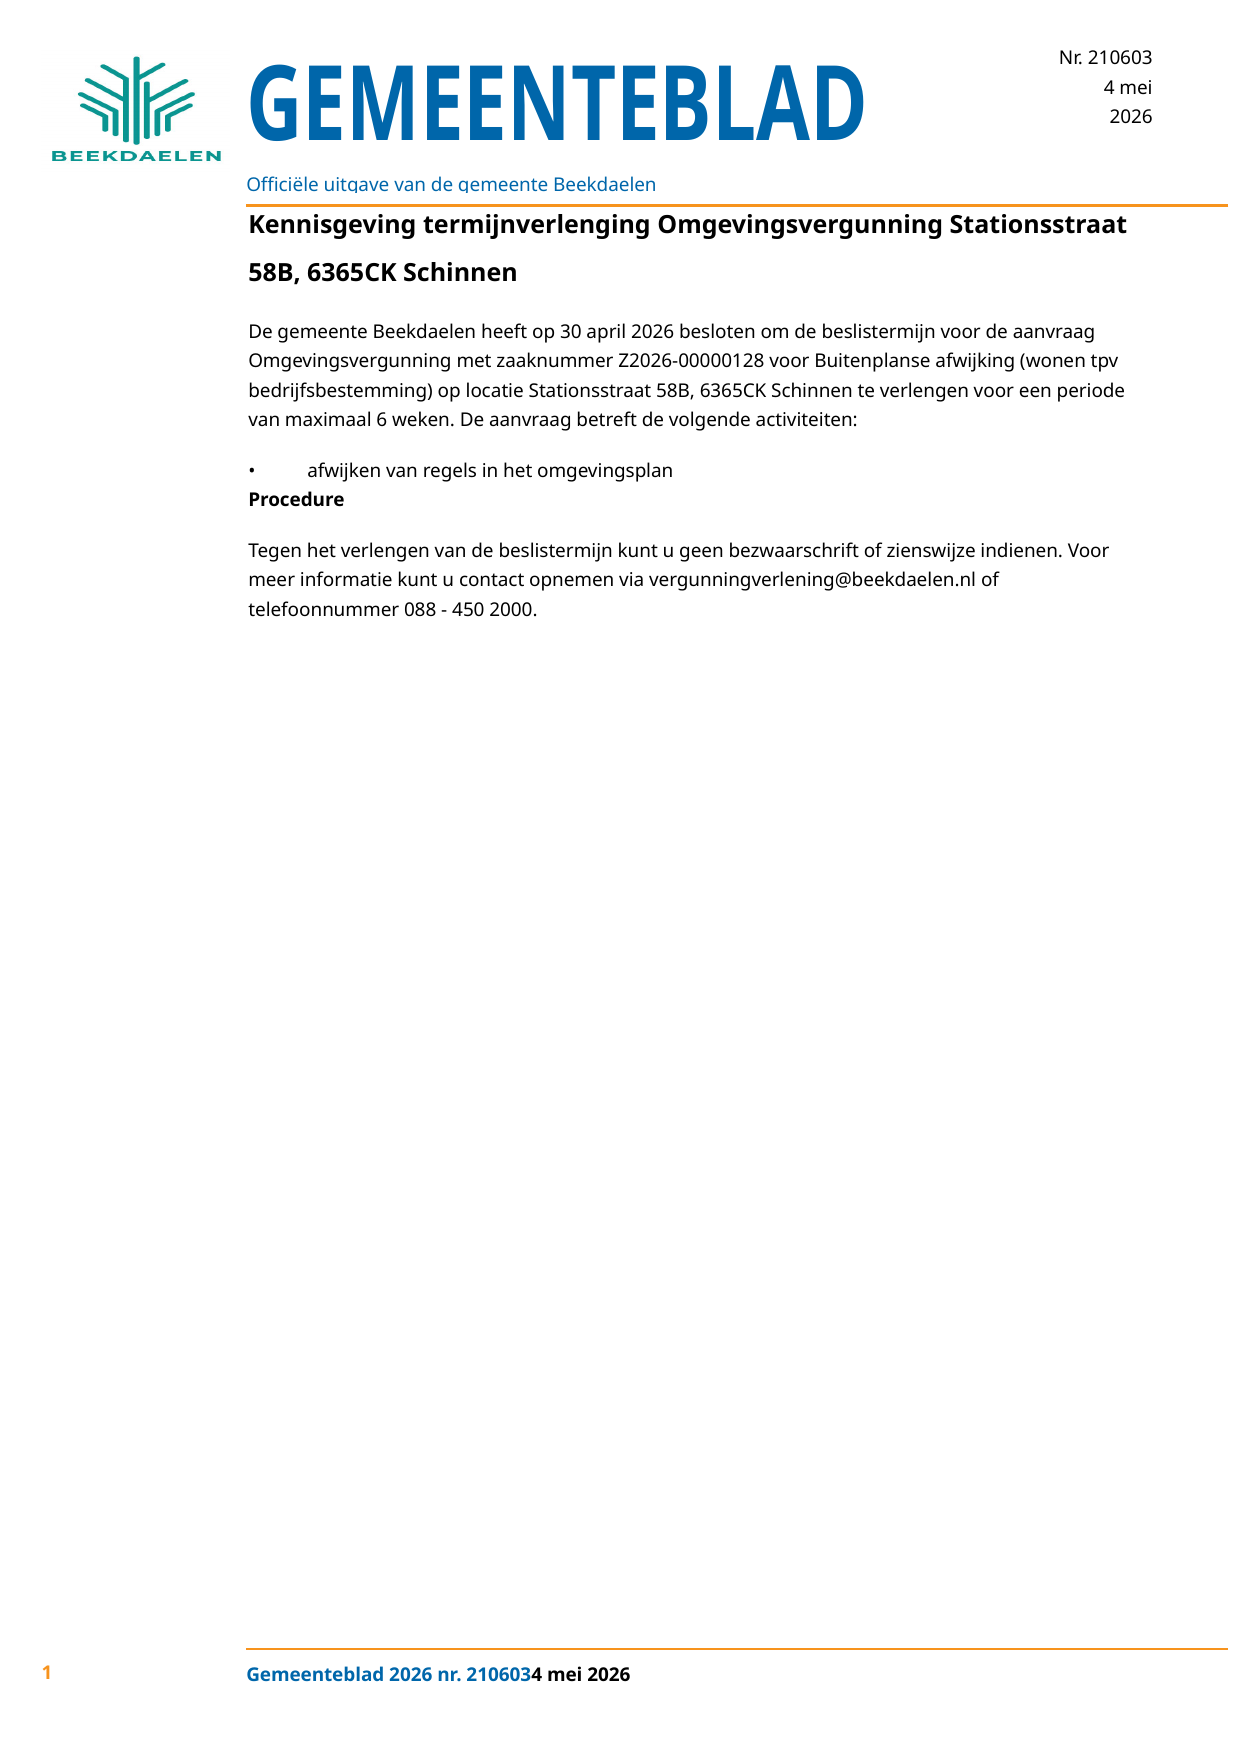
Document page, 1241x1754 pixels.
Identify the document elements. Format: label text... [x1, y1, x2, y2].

text Tegen het verlengen van de beslistermijn kunt u geen bezwaarschrift of zienswijze indienen. Voor meer informatie kunt u contact opnemen via vergunningverlening@beekdaelen.nl of telefoonnummer 088 - 450 2000. [248, 537, 1152, 622]
list afwijken van regels in het omgevingsplan [248, 457, 1152, 483]
text Kennisgeving termijnverlenging Omgevingsvergunning Stationsstraat 58B, 6365CK Schinnen [248, 207, 1152, 288]
picture [41, 47, 231, 172]
text De gemeente Beekdaelen heeft op 30 april 2026 besloten om de beslistermijn voor de aanvraag Omgevingsvergunning met zaaknummer Z2026-00000128 voor Buitenplanse afwijking (wonen tpv bedrijfsbestemming) op locatie Stationsstraat 58B, 6365CK Schinnen te verlengen voor een periode van maximaal 6 weken. De aanvraag betreft de volgende activiteiten: [248, 318, 1152, 432]
text Procedure [248, 487, 1152, 512]
